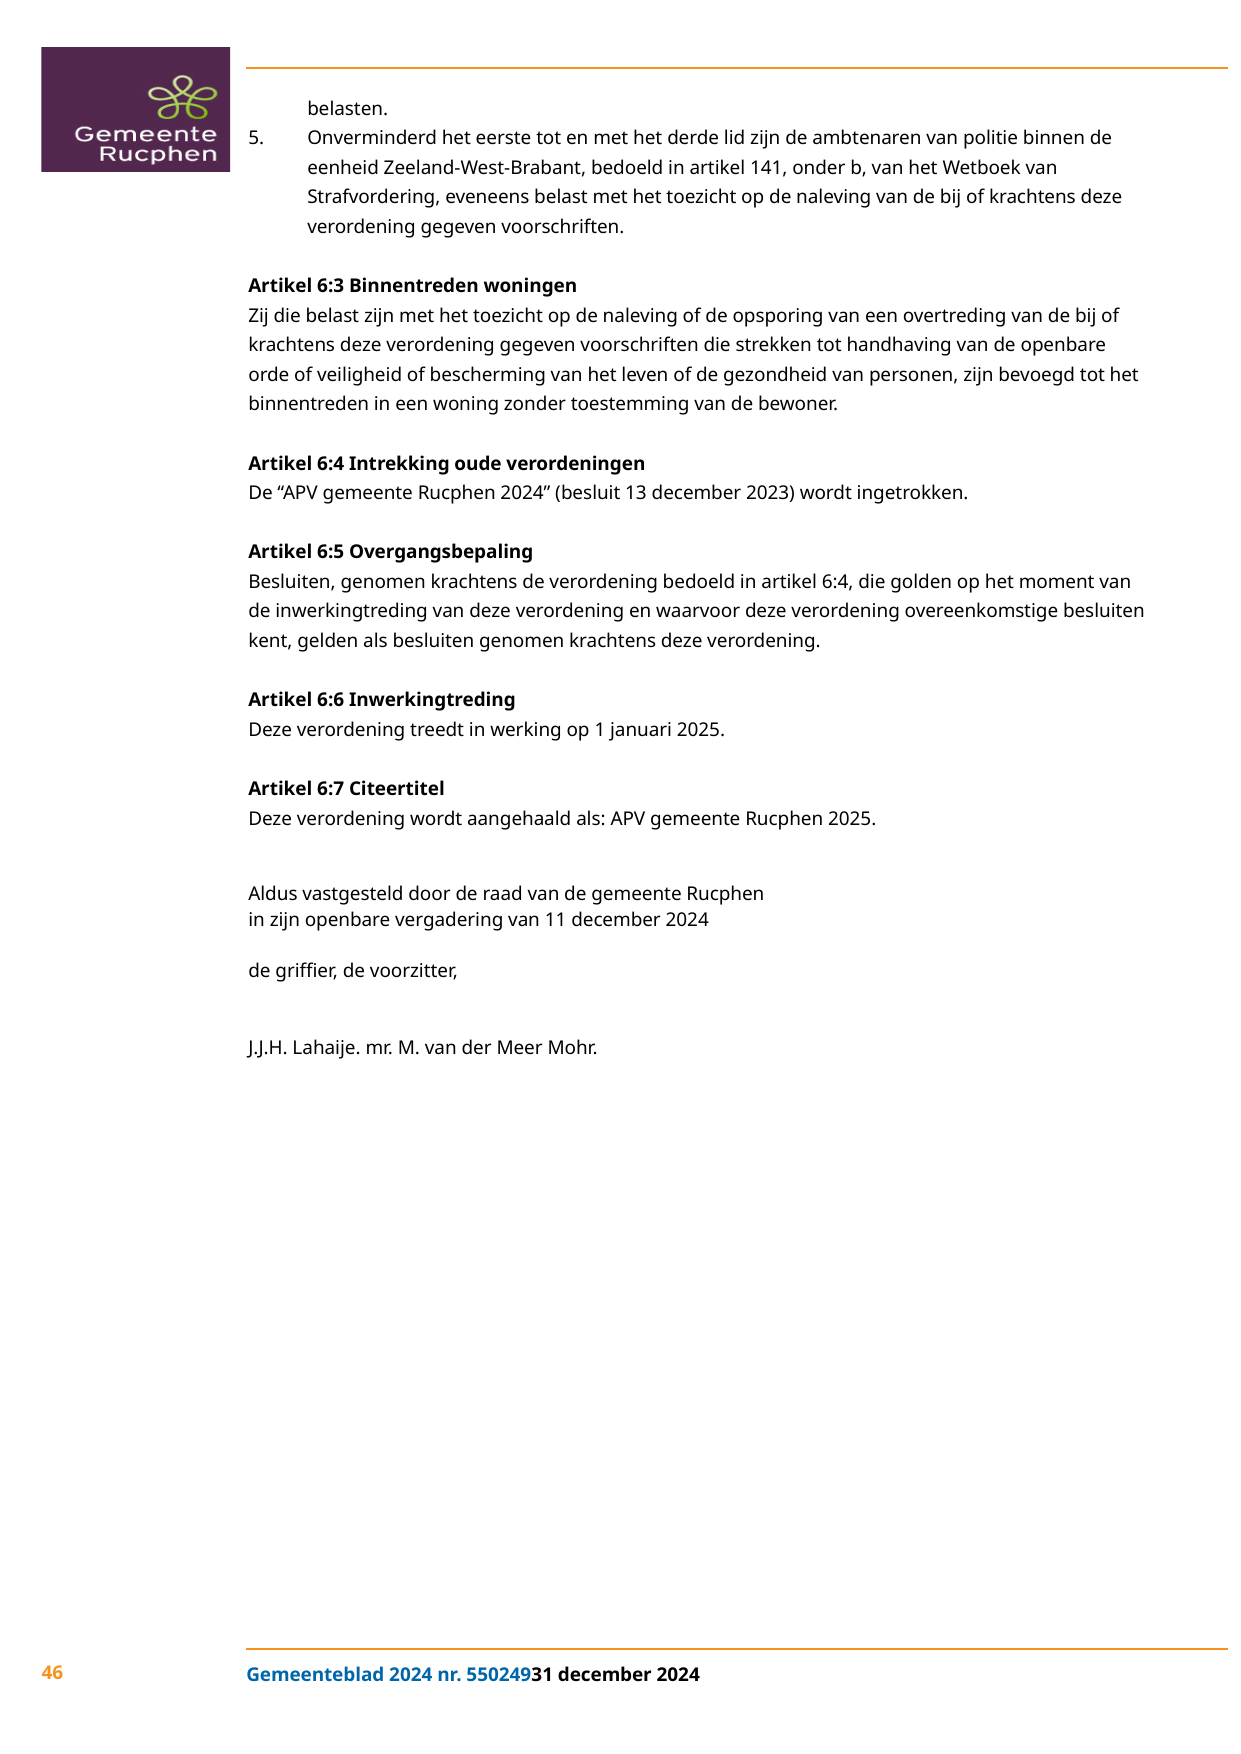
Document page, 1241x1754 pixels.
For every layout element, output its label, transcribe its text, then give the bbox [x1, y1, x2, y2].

text Zij die belast zijn met het toezicht op de naleving of de opsporing van een overtreding van de bij of krachtens deze verordening gegeven voorschriften die strekken tot handhaving van de openbare orde of veiligheid of bescherming van het leven of de gezondheid van personen, zijn bevoegd tot het binnentreden in een woning zonder toestemming van de bewoner. [248, 302, 1152, 416]
text J.J.H. Lahaije. mr. M. van der Meer Mohr. [248, 1034, 1152, 1060]
picture [41, 47, 231, 172]
text Artikel 6:5 Overgangsbepaling [248, 538, 1152, 564]
text de griffier, de voorzitter, [248, 957, 1152, 983]
text Deze verordening wordt aangehaald als: APV gemeente Rucphen 2025. [248, 805, 1152, 831]
text Artikel 6:7 Citeertitel [248, 775, 1152, 801]
text Aldus vastgesteld door de raad van de gemeente Rucphen [248, 880, 1152, 906]
text Artikel 6:3 Binnentreden woningen [248, 272, 1152, 298]
text Artikel 6:6 Inwerkingtreding [248, 686, 1152, 712]
text De “APV gemeente Rucphen 2024” (besluit 13 december 2023) wordt ingetrokken. [248, 479, 1152, 505]
text in zijn openbare vergadering van 11 december 2024 [248, 906, 1152, 931]
text Deze verordening treedt in werking op 1 januari 2025. [248, 716, 1152, 742]
text Besluiten, genomen krachtens de verordening bedoeld in artikel 6:4, die golden op het moment van de inwerkingtreding van deze verordening en waarvoor deze verordening overeenkomstige besluiten kent, gelden als besluiten genomen krachtens deze verordening. [248, 568, 1152, 653]
list Onverminderd het eerste tot en met het derde lid zijn de ambtenaren van politie binnen de eenheid Zeeland-West-Brabant, bedoeld in artikel 141, onder b, van het Wetboek van Strafvordering, eveneens belast met het toezicht op de naleving van de bij of krachtens deze verordening gegeven voorschriften. [248, 124, 1152, 239]
text Artikel 6:4 Intrekking oude verordeningen [248, 450, 1152, 476]
list belasten. [248, 95, 1152, 121]
